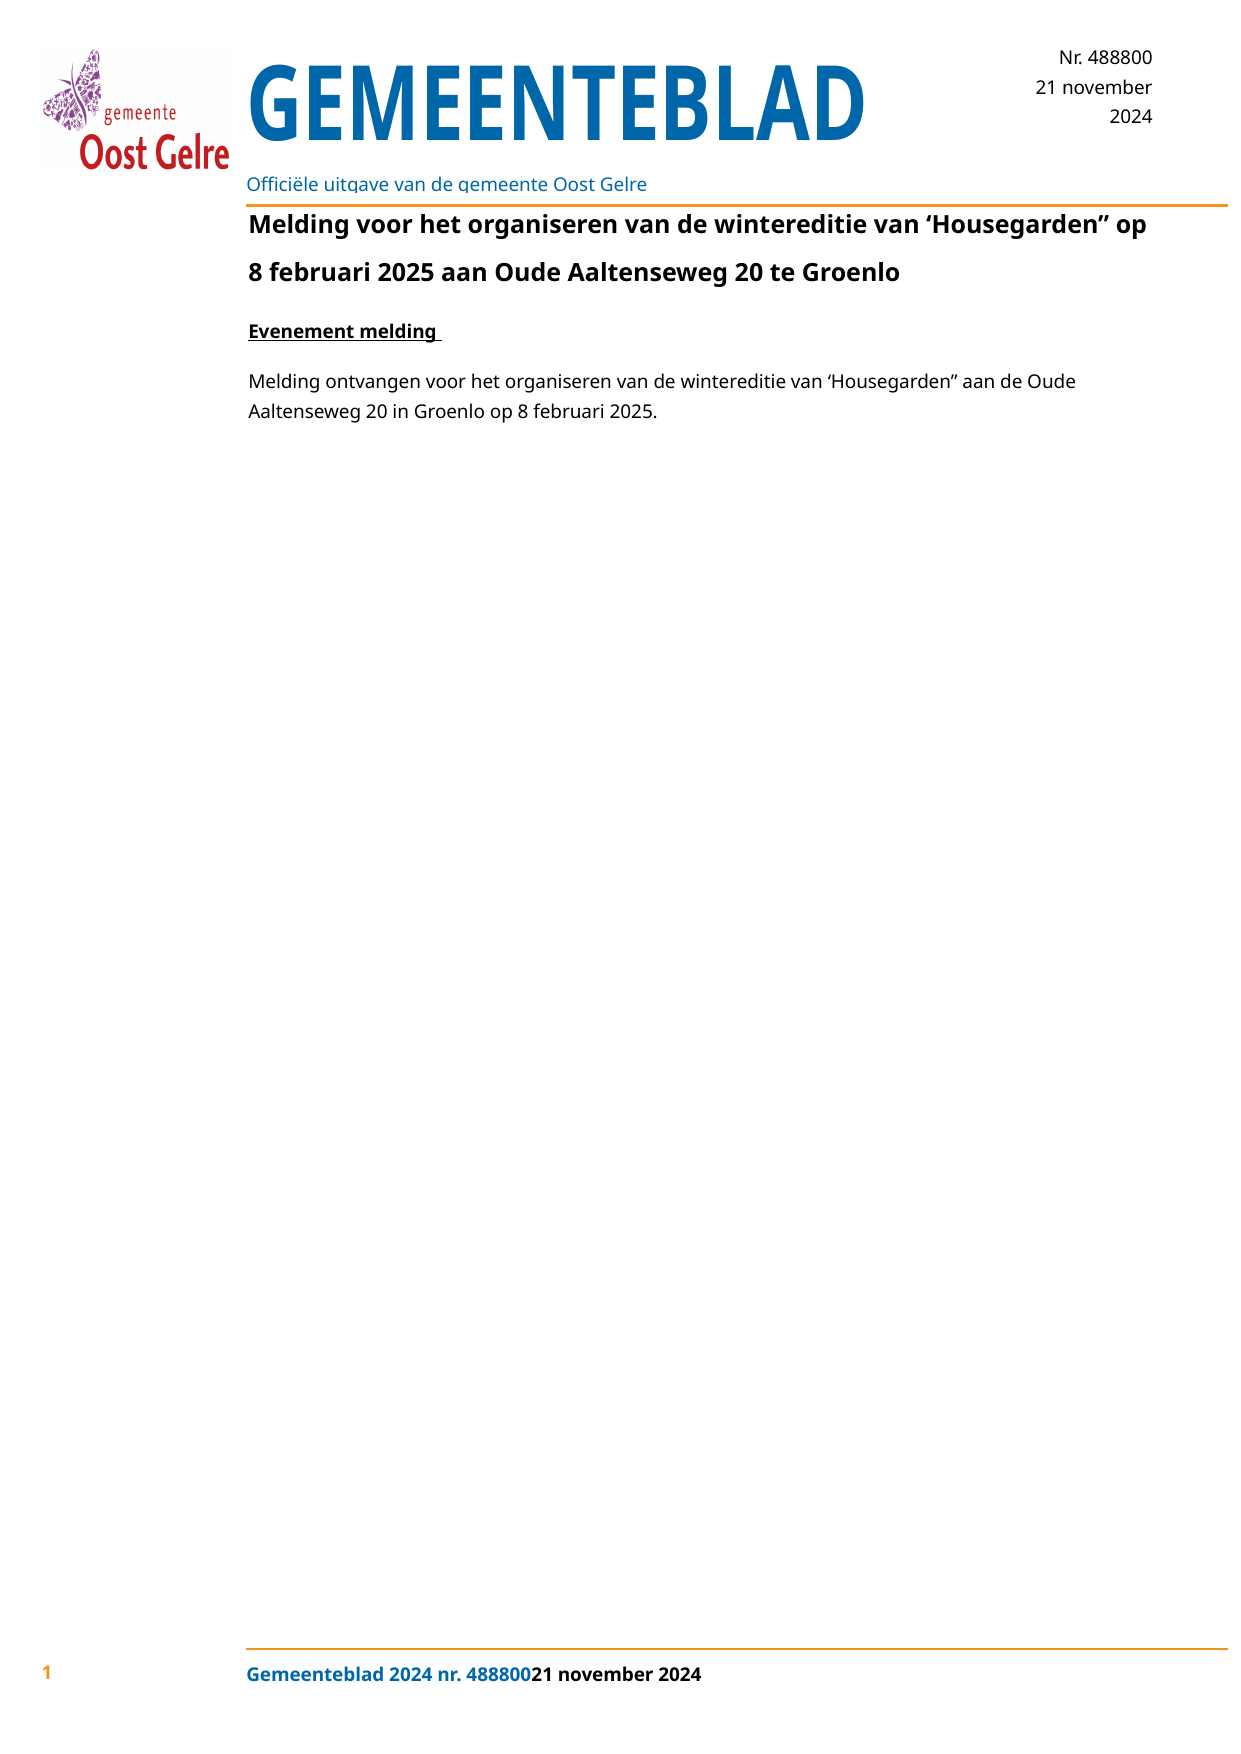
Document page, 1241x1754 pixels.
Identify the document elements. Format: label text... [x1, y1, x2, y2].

picture [41, 47, 231, 172]
text Melding ontvangen voor het organiseren van de wintereditie van ‘Housegarden” aan de Oude Aaltenseweg 20 in Groenlo op 8 februari 2025. [248, 368, 1152, 424]
text Evenement melding [248, 318, 1152, 344]
text Melding voor het organiseren van de wintereditie van ‘Housegarden” op 8 februari 2025 aan Oude Aaltenseweg 20 te Groenlo [248, 207, 1152, 288]
